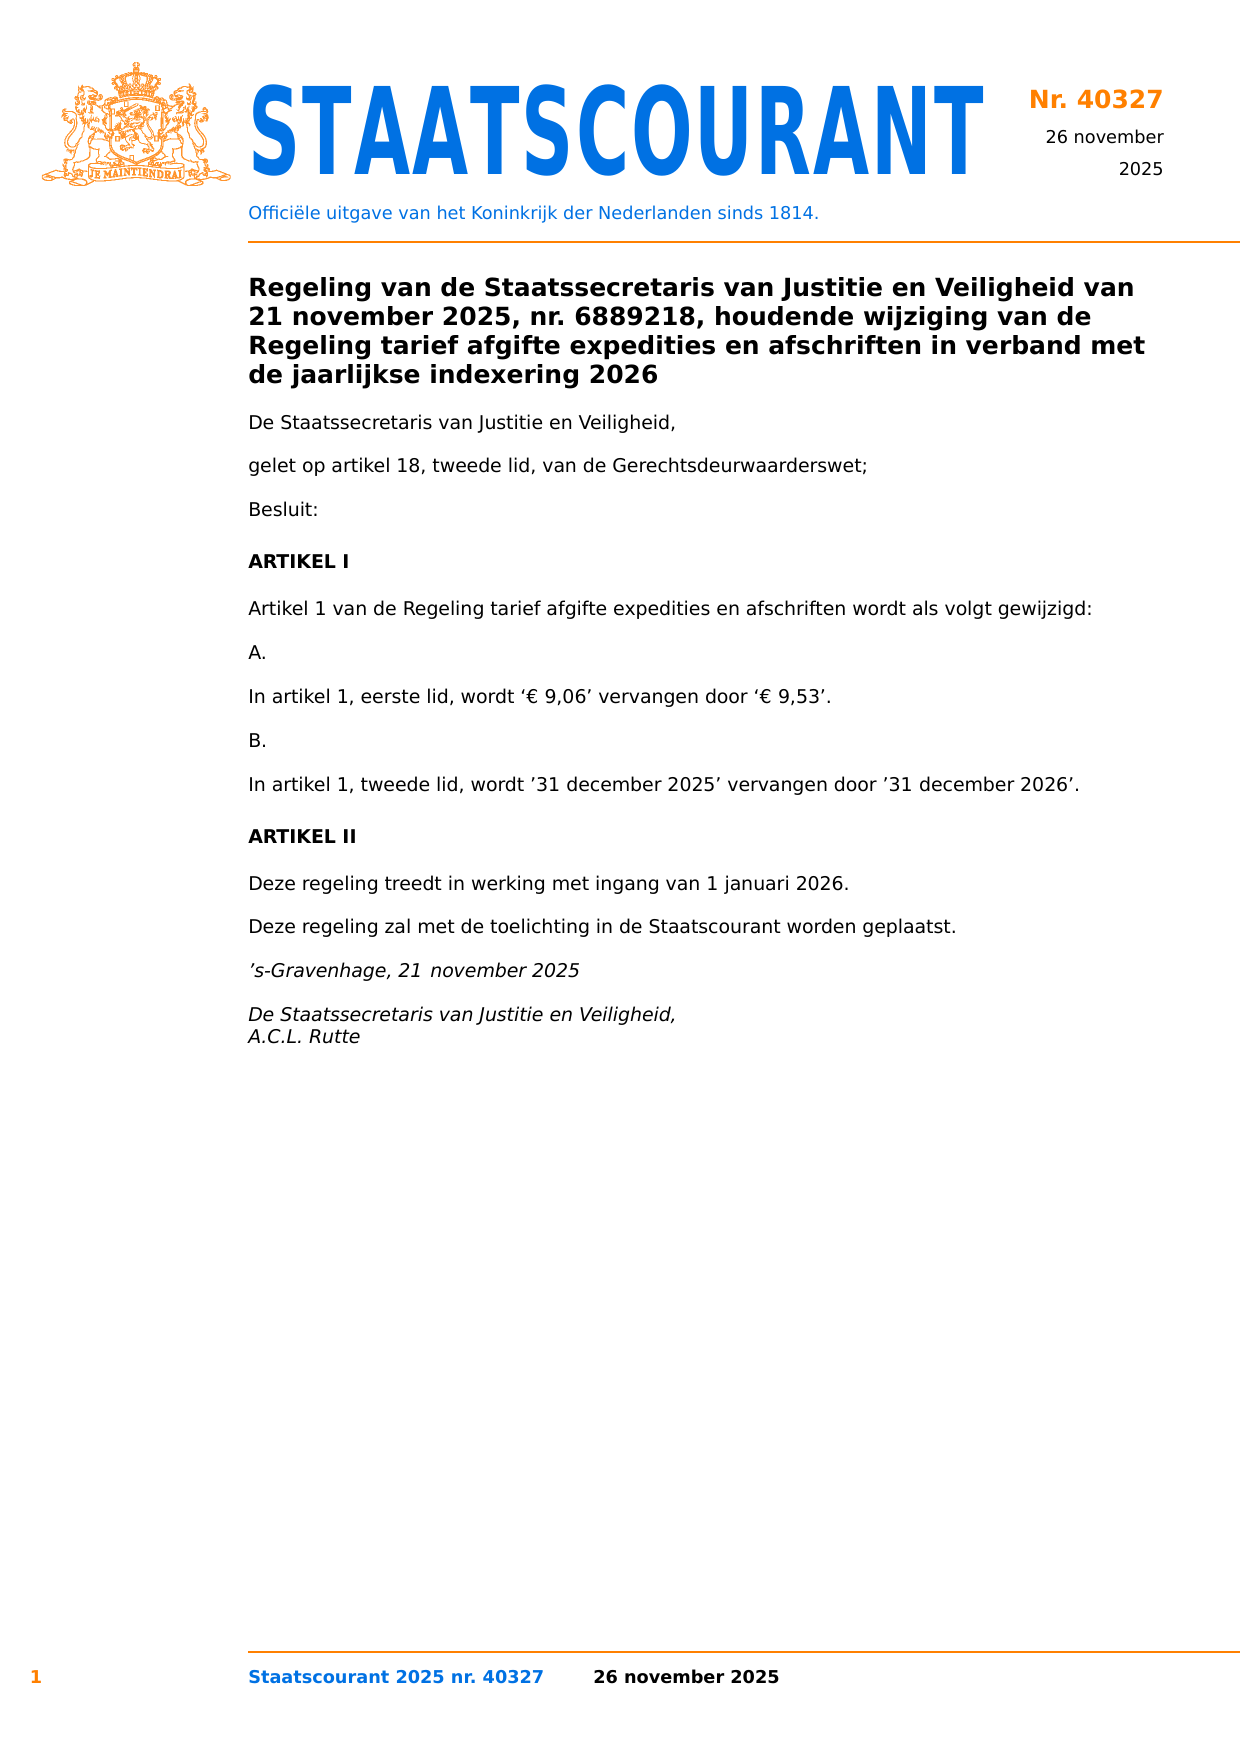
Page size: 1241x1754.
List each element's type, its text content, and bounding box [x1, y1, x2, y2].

text B. [248, 730, 1163, 752]
text Artikel 1 van de Regeling tarief afgifte expedities en afschriften wordt als volgt gewijzigd: [248, 598, 1163, 620]
text A. [248, 642, 1163, 664]
text In artikel 1, eerste lid, wordt ‘€ 9,06’ vervangen door ‘€ 9,53’. [248, 686, 1163, 708]
table_header [25, 62, 248, 241]
text Deze regeling treedt in werking met ingang van 1 januari 2026. [248, 873, 1163, 894]
text Besluit: [248, 499, 1163, 521]
text ’s-Gravenhage, 21 november 2025 [248, 960, 1163, 982]
text De Staatssecretaris van Justitie en Veiligheid, [248, 412, 1163, 433]
table_cell Officiële uitgave van het Koninkrijk der Nederlanden sinds 1814. [248, 203, 1240, 241]
subtitle ARTIKEL II [248, 826, 1163, 848]
subtitle ARTIKEL I [248, 551, 1163, 573]
table_cell 2025 [998, 153, 1240, 203]
subtitle Regeling van de Staatssecretaris van Justitie en Veiligheid van 21 november 2025, nr. 6889218, houdende wijziging van de Regeling tarief afgifte expedities en afschriften in verband met de jaarlijkse indexering 2026 [248, 273, 1163, 390]
text Deze regeling zal met de toelichting in de Staatscourant worden geplaatst. [248, 916, 1163, 938]
text gelet op artikel 18, tweede lid, van de Gerechtsdeurwaarderswet; [248, 455, 1163, 477]
table_header Nr. 40327 [998, 62, 1240, 121]
text In artikel 1, tweede lid, wordt ’31 december 2025’ vervangen door ’31 december 2026’. [248, 774, 1163, 796]
text De Staatssecretaris van Justitie en Veiligheid, A.C.L. Rutte [248, 1004, 1163, 1048]
table_header STAATSCOURANT [248, 62, 998, 203]
table_cell 26 november [998, 121, 1240, 153]
picture [41, 62, 231, 186]
